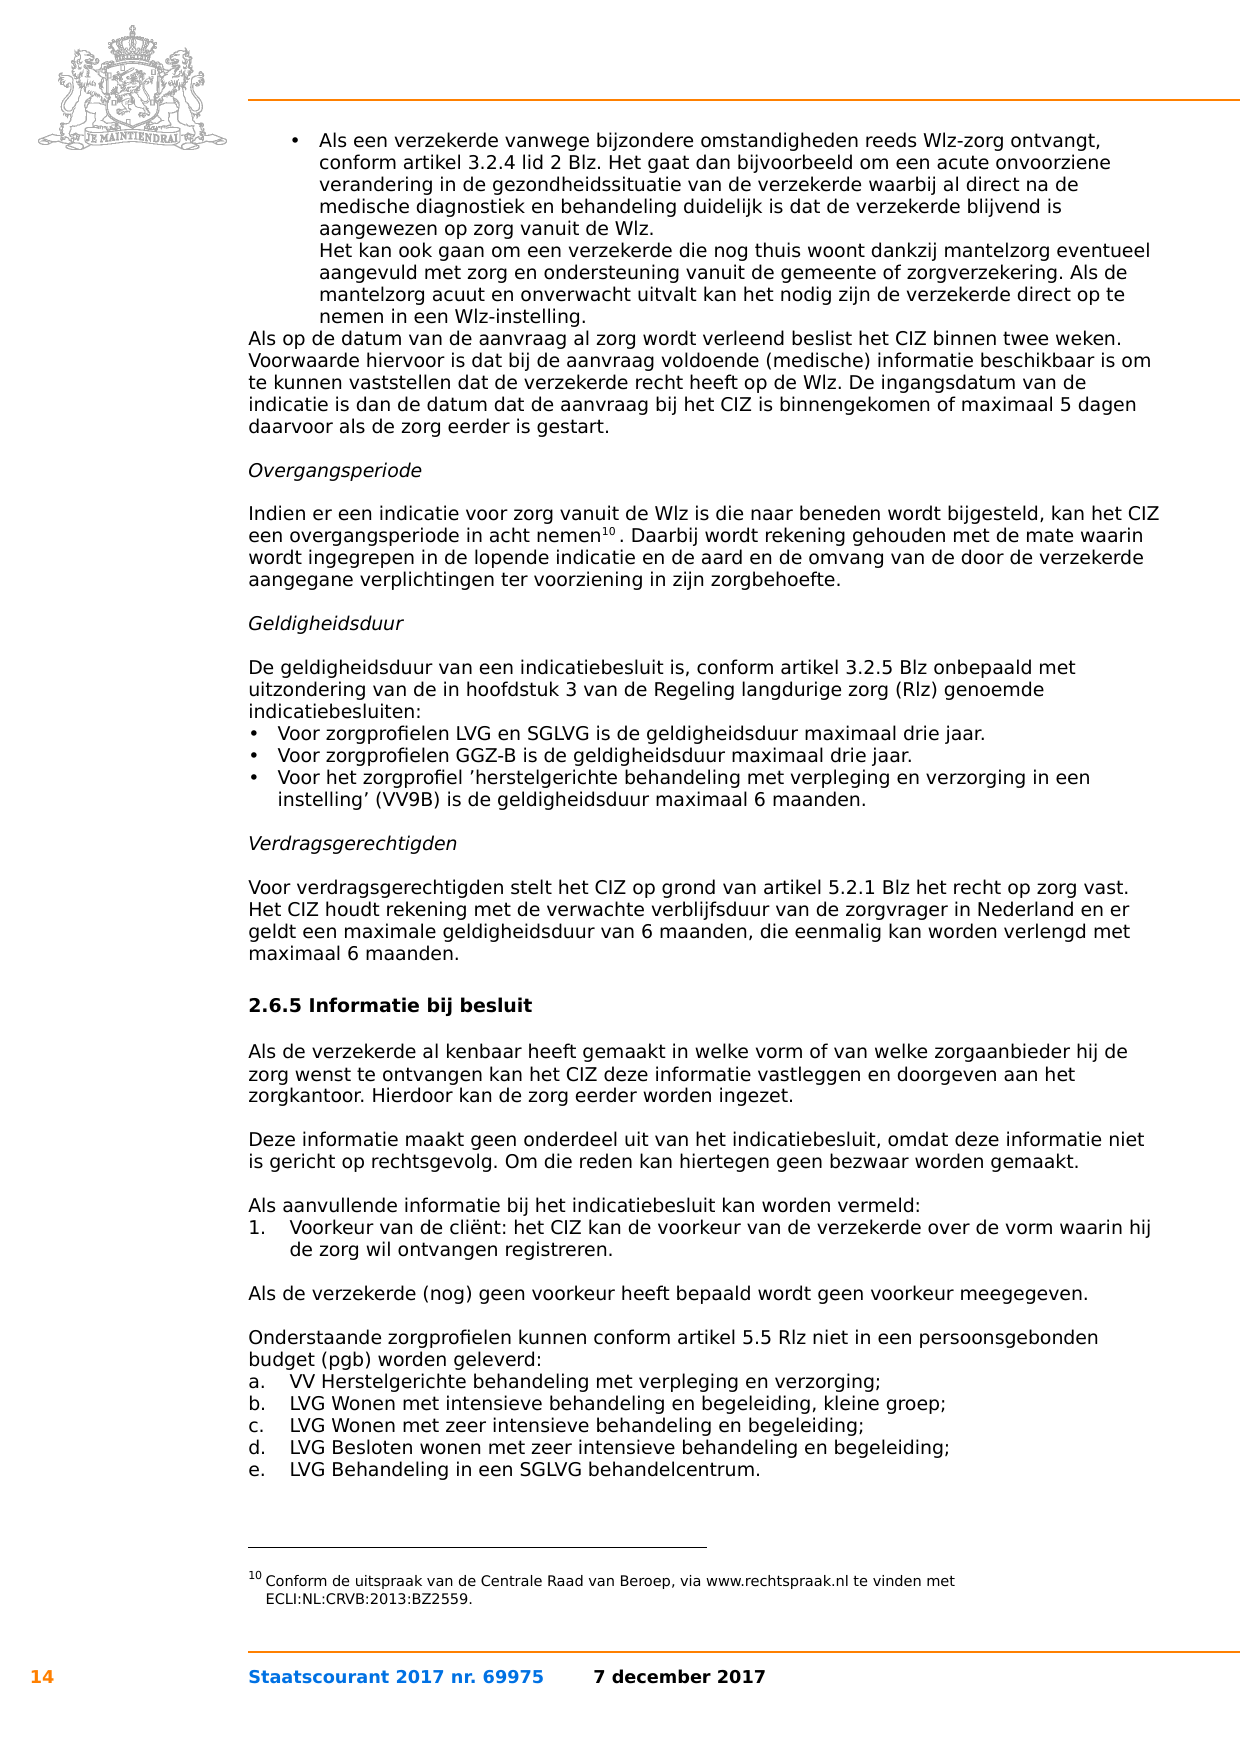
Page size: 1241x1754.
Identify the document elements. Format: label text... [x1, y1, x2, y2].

text Voor verdragsgerechtigden stelt het CIZ op grond van artikel 5.2.1 Blz het recht op zorg vast. Het CIZ houdt rekening met de verwachte verblijfsduur van de zorgvrager in Nederland en er geldt een maximale geldigheidsduur van 6 maanden, die eenmalig kan worden verlengd met maximaal 6 maanden. [248, 877, 1163, 964]
text Indien er een indicatie voor zorg vanuit de Wlz is die naar beneden wordt bijgesteld, kan het CIZ een overgangsperiode in acht nemen. Daarbij wordt rekening gehouden met de mate waarin wordt ingegrepen in de lopende indicatie en de aard en de omvang van de door de verzekerde aangegane verplichtingen ter voorziening in zijn zorgbehoefte. [248, 503, 1163, 591]
text Deze informatie maakt geen onderdeel uit van het indicatiebesluit, omdat deze informatie niet is gericht op rechtsgevolg. Om die reden kan hiertegen geen bezwaar worden gemaakt. [248, 1129, 1163, 1173]
text Als aanvullende informatie bij het indicatiebesluit kan worden vermeld: [248, 1195, 1163, 1217]
text b. LVG Wonen met intensieve behandeling en begeleiding, kleine groep; [248, 1393, 1163, 1415]
text e. LVG Behandeling in een SGLVG behandelcentrum. [248, 1459, 1163, 1481]
text 1. Voorkeur van de cliënt: het CIZ kan de voorkeur van de verzekerde over de vorm waarin hij de zorg wil ontvangen registreren. [248, 1217, 1163, 1261]
text c. LVG Wonen met zeer intensieve behandeling en begeleiding; [248, 1415, 1163, 1437]
text • Als een verzekerde vanwege bijzondere omstandigheden reeds Wlz-zorg ontvangt, conform artikel 3.2.4 lid 2 Blz. Het gaat dan bijvoorbeeld om een acute onvoorziene verandering in de gezondheidssituatie van de verzekerde waarbij al direct na de medische diagnostiek en behandeling duidelijk is dat de verzekerde blijvend is aangewezen op zorg vanuit de Wlz. [289, 130, 1163, 240]
text Als op de datum van de aanvraag al zorg wordt verleend beslist het CIZ binnen twee weken. Voorwaarde hiervoor is dat bij de aanvraag voldoende (medische) informatie beschikbaar is om te kunnen vaststellen dat de verzekerde recht heeft op de Wlz. De ingangsdatum van de indicatie is dan de datum dat de aanvraag bij het CIZ is binnengekomen of maximaal 5 dagen daarvoor als de zorg eerder is gestart. [248, 328, 1163, 438]
picture [38, 25, 227, 150]
text De geldigheidsduur van een indicatiebesluit is, conform artikel 3.2.5 Blz onbepaald met uitzondering van de in hoofdstuk 3 van de Regeling langdurige zorg (Rlz) genoemde indicatiebesluiten: [248, 657, 1163, 723]
text • Voor zorgprofielen LVG en SGLVG is de geldigheidsduur maximaal drie jaar. [248, 723, 1163, 745]
subtitle Geldigheidsduur [248, 613, 1163, 635]
text a. VV Herstelgerichte behandeling met verpleging en verzorging; [248, 1371, 1163, 1393]
text Als de verzekerde (nog) geen voorkeur heeft bepaald wordt geen voorkeur meegegeven. [248, 1283, 1163, 1305]
text • Voor zorgprofielen GGZ-B is de geldigheidsduur maximaal drie jaar. [248, 745, 1163, 767]
text Conform de uitspraak van de Centrale Raad van Beroep, via www.rechtspraak.nl te vinden met ECLI:NL:CRVB:2013:BZ2559. [248, 1569, 1163, 1608]
text Als de verzekerde al kenbaar heeft gemaakt in welke vorm of van welke zorgaanbieder hij de zorg wenst te ontvangen kan het CIZ deze informatie vastleggen en doorgeven aan het zorgkantoor. Hierdoor kan de zorg eerder worden ingezet. [248, 1041, 1163, 1107]
subtitle Overgangsperiode [248, 459, 1163, 481]
subtitle Verdragsgerechtigden [248, 833, 1163, 855]
text Onderstaande zorgprofielen kunnen conform artikel 5.5 Rlz niet in een persoonsgebonden budget (pgb) worden geleverd: [248, 1327, 1163, 1371]
text Het kan ook gaan om een verzekerde die nog thuis woont dankzij mantelzorg eventueel aangevuld met zorg en ondersteuning vanuit de gemeente of zorgverzekering. Als de mantelzorg acuut en onverwacht uitvalt kan het nodig zijn de verzekerde direct op te nemen in een Wlz-instelling. [319, 240, 1163, 328]
text • Voor het zorgprofiel ’herstelgerichte behandeling met verpleging en verzorging in een instelling’ (VV9B) is de geldigheidsduur maximaal 6 maanden. [248, 767, 1163, 811]
subtitle 2.6.5 Informatie bij besluit [248, 994, 1163, 1016]
text d. LVG Besloten wonen met zeer intensieve behandeling en begeleiding; [248, 1437, 1163, 1459]
